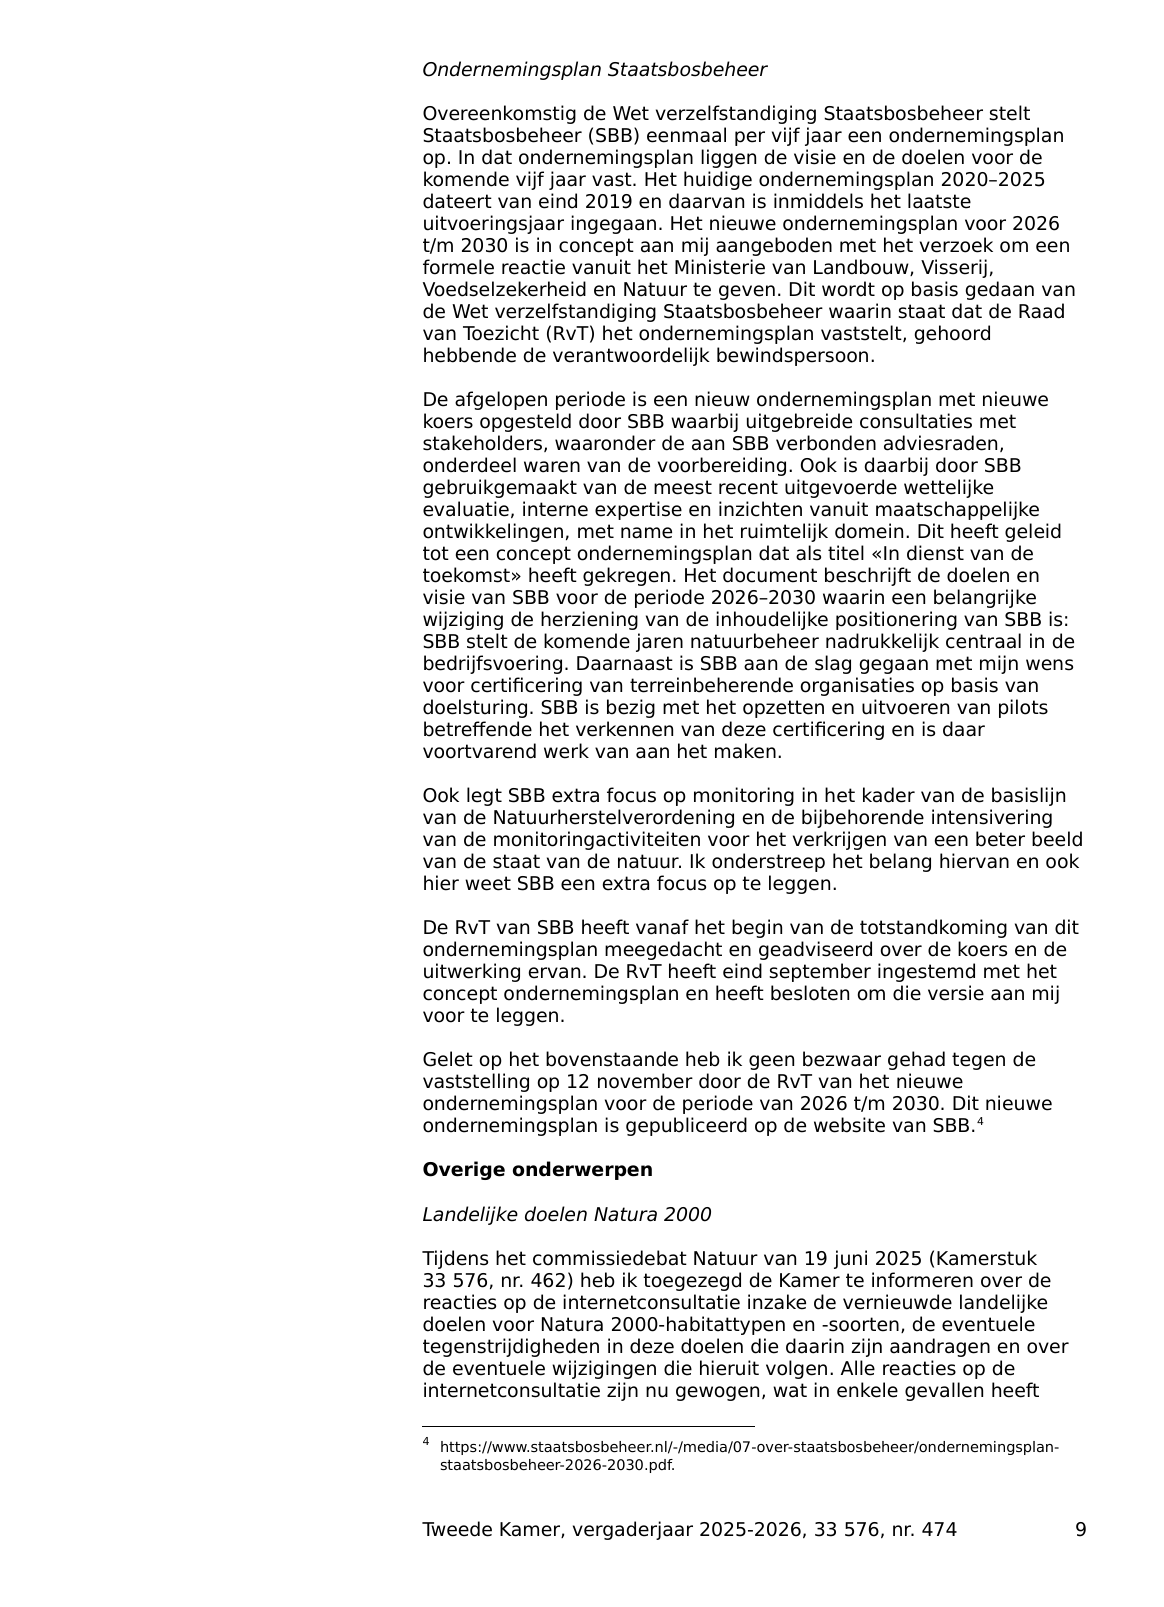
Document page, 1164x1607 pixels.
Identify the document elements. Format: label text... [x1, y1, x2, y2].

subtitle Overige onderwerpen [422, 1159, 1087, 1181]
text De RvT van SBB heeft vanaf het begin van de totstandkoming van dit ondernemingsplan meegedacht en geadviseerd over de koers en de uitwerking ervan. De RvT heeft eind september ingestemd met het concept ondernemingsplan en heeft besloten om die versie aan mij voor te leggen. [422, 917, 1087, 1027]
subtitle Ondernemingsplan Staatsbosbeheer [422, 59, 1087, 81]
text https://www.staatsbosbeheer.nl/-/media/07-over-staatsbosbeheer/ondernemingsplan-staatsbosbeheer-2026-2030.pdf. [422, 1435, 1087, 1474]
text De afgelopen periode is een nieuw ondernemingsplan met nieuwe koers opgesteld door SBB waarbij uitgebreide consultaties met stakeholders, waaronder de aan SBB verbonden adviesraden, onderdeel waren van de voorbereiding. Ook is daarbij door SBB gebruikgemaakt van de meest recent uitgevoerde wettelijke evaluatie, interne expertise en inzichten vanuit maatschappelijke ontwikkelingen, met name in het ruimtelijk domein. Dit heeft geleid tot een concept ondernemingsplan dat als titel «In dienst van de toekomst» heeft gekregen. Het document beschrijft de doelen en visie van SBB voor de periode 2026–2030 waarin een belangrijke wijziging de herziening van de inhoudelijke positionering van SBB is: SBB stelt de komende jaren natuurbeheer nadrukkelijk centraal in de bedrijfsvoering. Daarnaast is SBB aan de slag gegaan met mijn wens voor certificering van terreinbeherende organisaties op basis van doelsturing. SBB is bezig met het opzetten en uitvoeren van pilots betreffende het verkennen van deze certificering en is daar voortvarend werk van aan het maken. [422, 389, 1087, 763]
text Gelet op het bovenstaande heb ik geen bezwaar gehad tegen de vaststelling op 12 november door de RvT van het nieuwe ondernemingsplan voor de periode van 2026 t/m 2030. Dit nieuwe ondernemingsplan is gepubliceerd op de website van SBB. [422, 1049, 1087, 1137]
text Tijdens het commissiedebat Natuur van 19 juni 2025 (Kamerstuk 33 576, nr. 462) heb ik toegezegd de Kamer te informeren over de reacties op de internetconsultatie inzake de vernieuwde landelijke doelen voor Natura 2000-habitattypen en -soorten, de eventuele tegenstrijdigheden in deze doelen die daarin zijn aandragen en over de eventuele wijzigingen die hieruit volgen. Alle reacties op de internetconsultatie zijn nu gewogen, wat in enkele gevallen heeft [422, 1248, 1087, 1401]
text Ook legt SBB extra focus op monitoring in het kader van de basislijn van de Natuurherstelverordening en de bijbehorende intensivering van de monitoringactiviteiten voor het verkrijgen van een beter beeld van de staat van de natuur. Ik onderstreep het belang hiervan en ook hier weet SBB een extra focus op te leggen. [422, 785, 1087, 895]
text Overeenkomstig de Wet verzelfstandiging Staatsbosbeheer stelt Staatsbosbeheer (SBB) eenmaal per vijf jaar een ondernemingsplan op. In dat ondernemingsplan liggen de visie en de doelen voor de komende vijf jaar vast. Het huidige ondernemingsplan 2020–2025 dateert van eind 2019 en daarvan is inmiddels het laatste uitvoeringsjaar ingegaan. Het nieuwe ondernemingsplan voor 2026 t/m 2030 is in concept aan mij aangeboden met het verzoek om een formele reactie vanuit het Ministerie van Landbouw, Visserij, Voedselzekerheid en Natuur te geven. Dit wordt op basis gedaan van de Wet verzelfstandiging Staatsbosbeheer waarin staat dat de Raad van Toezicht (RvT) het ondernemingsplan vaststelt, gehoord hebbende de verantwoordelijk bewindspersoon. [422, 103, 1087, 367]
subtitle Landelijke doelen Natura 2000 [422, 1203, 1087, 1225]
